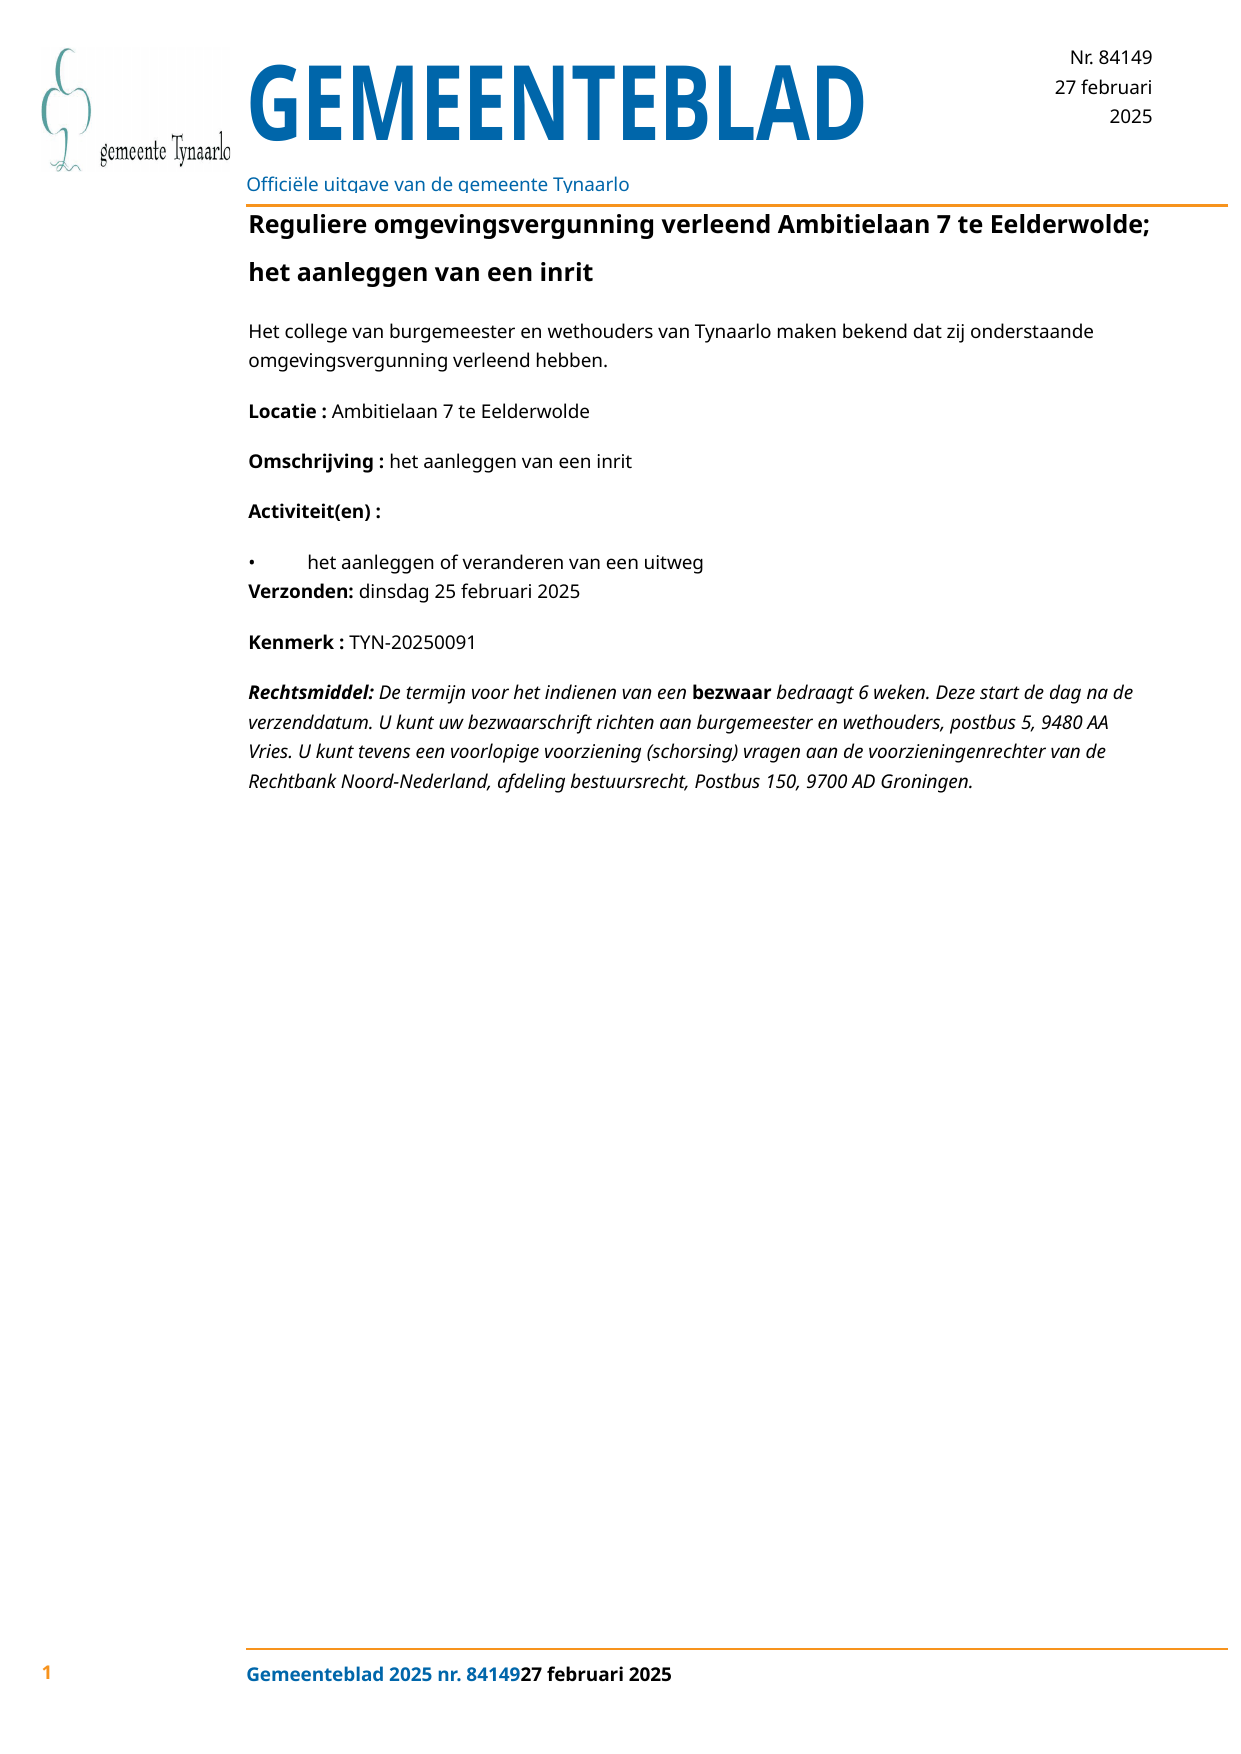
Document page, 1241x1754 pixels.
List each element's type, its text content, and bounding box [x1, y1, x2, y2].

text Verzonden: dinsdag 25 februari 2025 [248, 579, 1152, 604]
text Kenmerk : TYN-20250091 [248, 629, 1152, 655]
text Locatie : Ambitielaan 7 te Eelderwolde [248, 398, 1152, 424]
text Reguliere omgevingsvergunning verleend Ambitielaan 7 te Eelderwolde; het aanleggen van een inrit [248, 207, 1152, 288]
text Omschrijving : het aanleggen van een inrit [248, 448, 1152, 474]
text Activiteit(en) : [248, 499, 1152, 524]
text Het college van burgemeester en wethouders van Tynaarlo maken bekend dat zij onderstaande omgevingsvergunning verleend hebben. [248, 318, 1152, 373]
list het aanleggen of veranderen van een uitweg [248, 549, 1152, 575]
picture [41, 47, 231, 172]
text Rechtsmiddel: De termijn voor het indienen van een bezwaar bedraagt 6 weken. Deze start de dag na de verzenddatum. U kunt uw bezwaarschrift richten aan burgemeester en wethouders, postbus 5, 9480 AA Vries. U kunt tevens een voorlopige voorziening (schorsing) vragen aan de voorzieningenrechter van de Rechtbank Noord-Nederland, afdeling bestuursrecht, Postbus 150, 9700 AD Groningen. [248, 679, 1152, 794]
